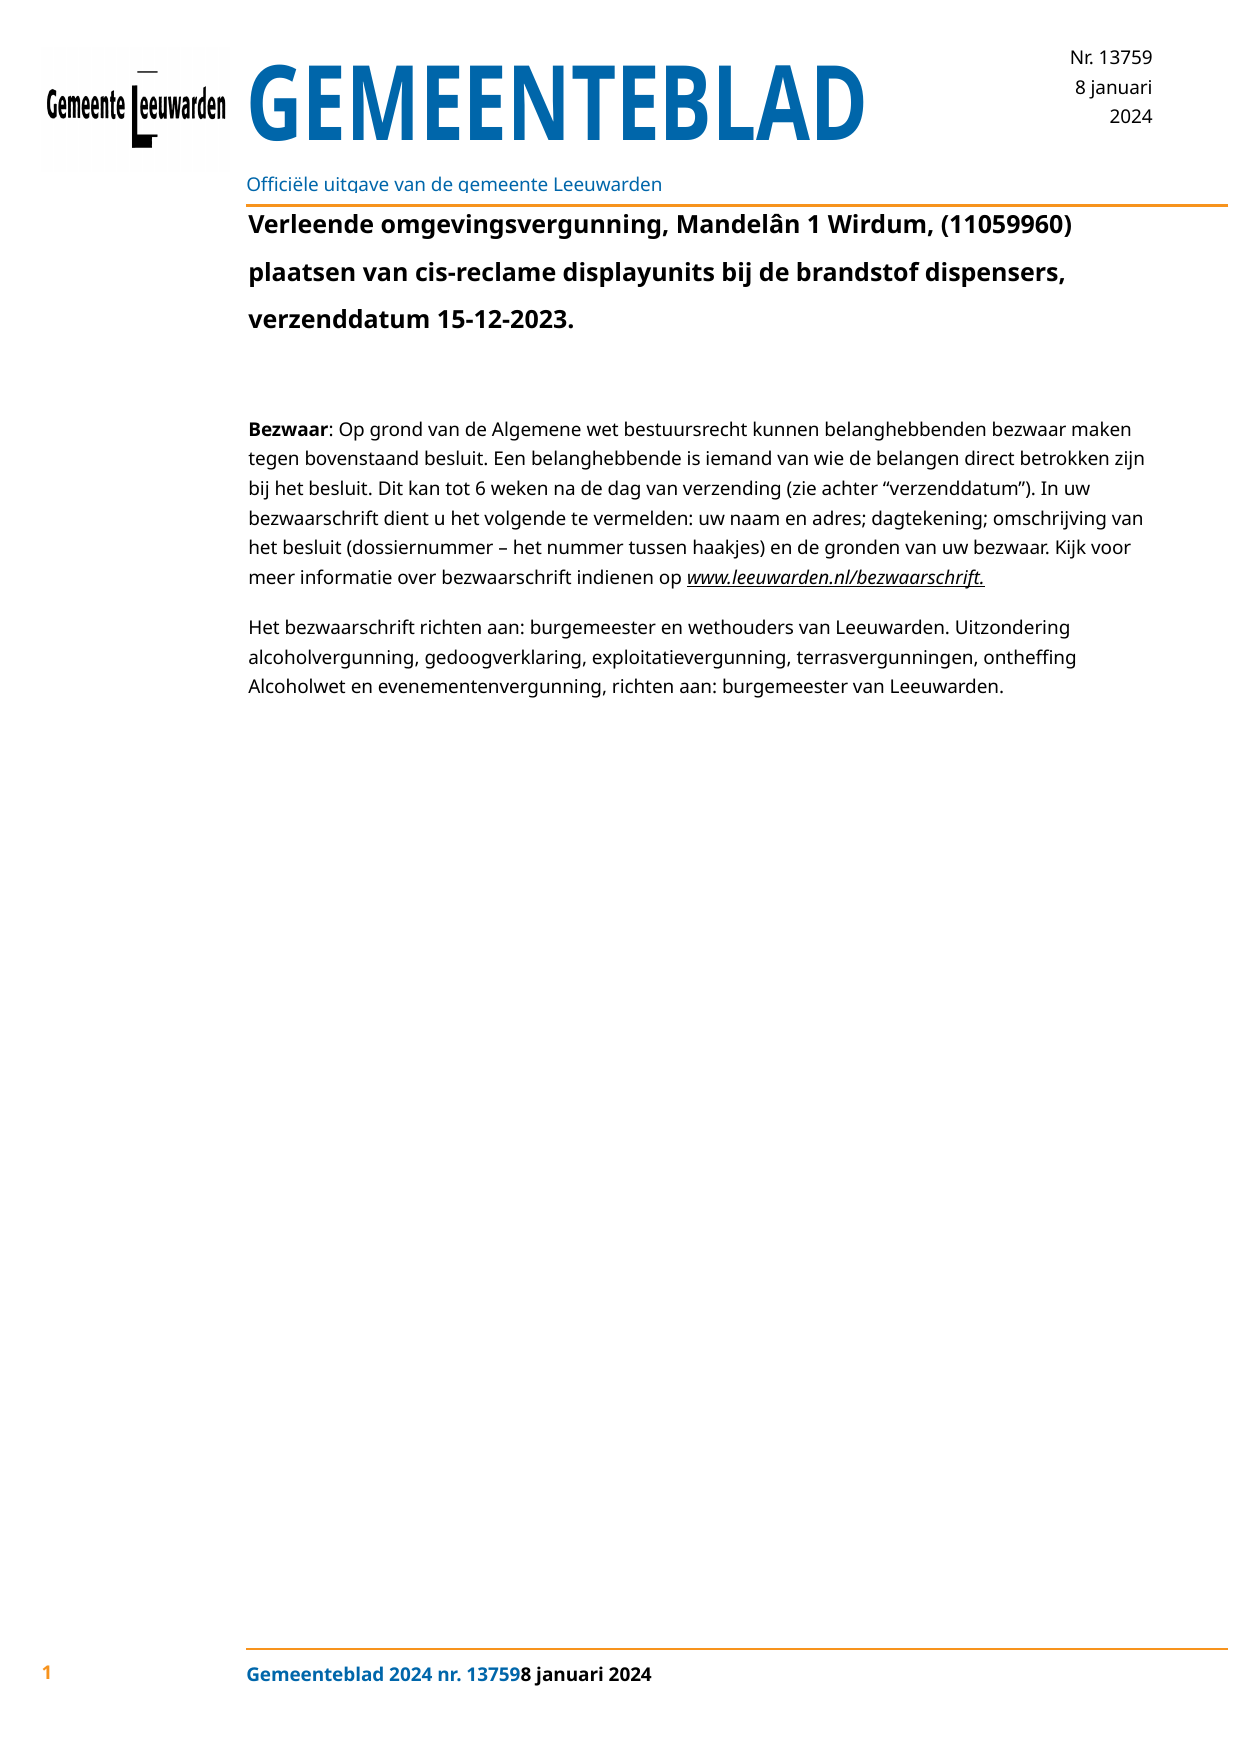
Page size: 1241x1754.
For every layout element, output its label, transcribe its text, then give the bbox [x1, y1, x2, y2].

text Verleende omgevingsvergunning, Mandelân 1 Wirdum, (11059960) plaatsen van cis-reclame displayunits bij de brandstof dispensers, verzenddatum 15-12-2023. [248, 207, 1152, 336]
text Bezwaar: Op grond van de Algemene wet bestuursrecht kunnen belanghebbenden bezwaar maken tegen bovenstaand besluit. Een belanghebbende is iemand van wie de belangen direct betrokken zijn bij het besluit. Dit kan tot 6 weken na de dag van verzending (zie achter “verzenddatum”). In uw bezwaarschrift dient u het volgende te vermelden: uw naam en adres; dagtekening; omschrijving van het besluit (dossiernummer – het nummer tussen haakjes) en de gronden van uw bezwaar. Kijk voor meer informatie over bezwaarschrift indienen op www.leeuwarden.nl/bezwaarschrift. [248, 416, 1152, 589]
picture [41, 47, 231, 172]
text Het bezwaarschrift richten aan: burgemeester en wethouders van Leeuwarden. Uitzondering alcoholvergunning, gedoogverklaring, exploitatievergunning, terrasvergunningen, ontheffing Alcoholwet en evenementenvergunning, richten aan: burgemeester van Leeuwarden. [248, 614, 1152, 699]
